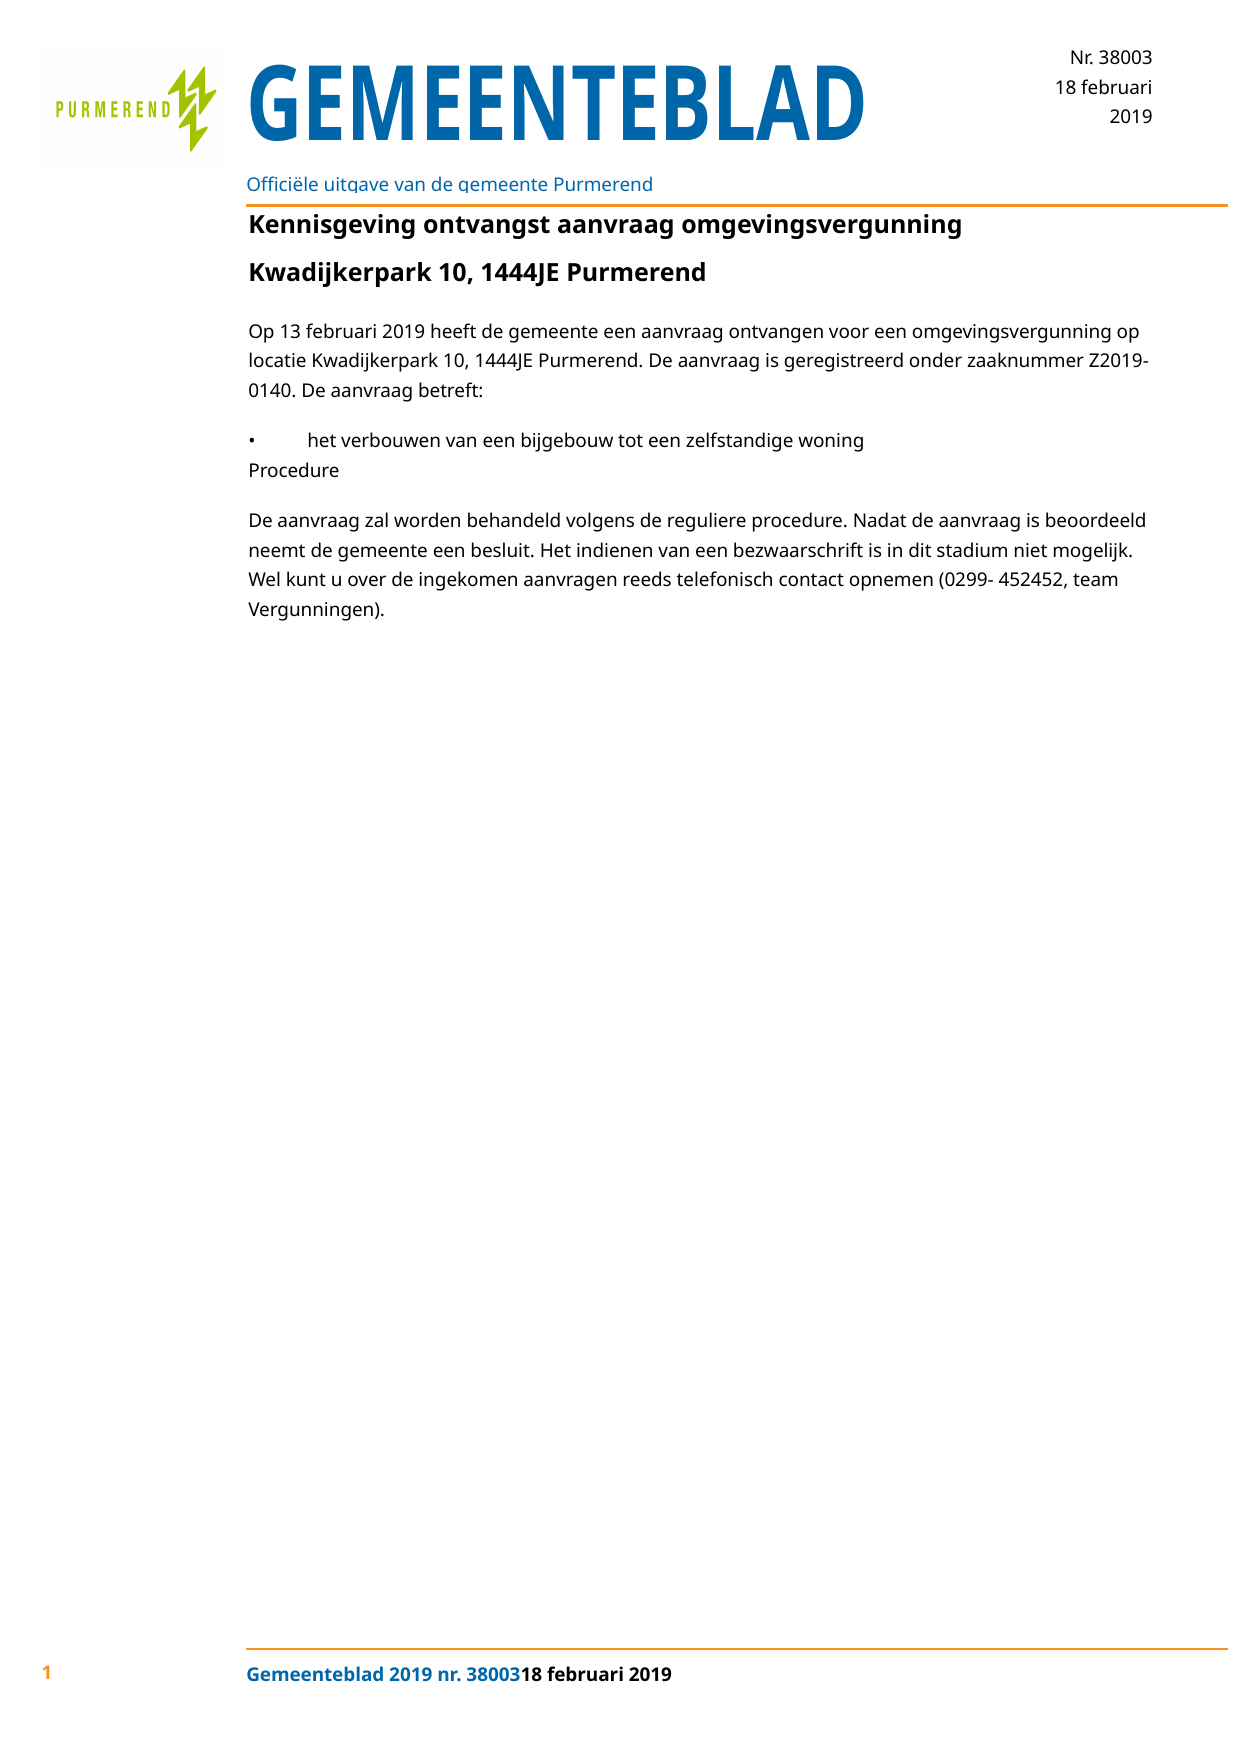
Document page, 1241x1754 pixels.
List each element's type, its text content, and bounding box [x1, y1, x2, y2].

list het verbouwen van een bijgebouw tot een zelfstandige woning [248, 427, 1152, 453]
text Kennisgeving ontvangst aanvraag omgevingsvergunning Kwadijkerpark 10, 1444JE Purmerend [248, 207, 1152, 288]
text Op 13 februari 2019 heeft de gemeente een aanvraag ontvangen voor een omgevingsvergunning op locatie Kwadijkerpark 10, 1444JE Purmerend. De aanvraag is geregistreerd onder zaaknummer Z2019-0140. De aanvraag betreft: [248, 318, 1152, 403]
text De aanvraag zal worden behandeld volgens de reguliere procedure. Nadat de aanvraag is beoordeeld neemt de gemeente een besluit. Het indienen van een bezwaarschrift is in dit stadium niet mogelijk. Wel kunt u over de ingekomen aanvragen reeds telefonisch contact opnemen (0299- 452452, team Vergunningen). [248, 507, 1152, 622]
picture [41, 47, 231, 172]
text Procedure [248, 457, 1152, 483]
